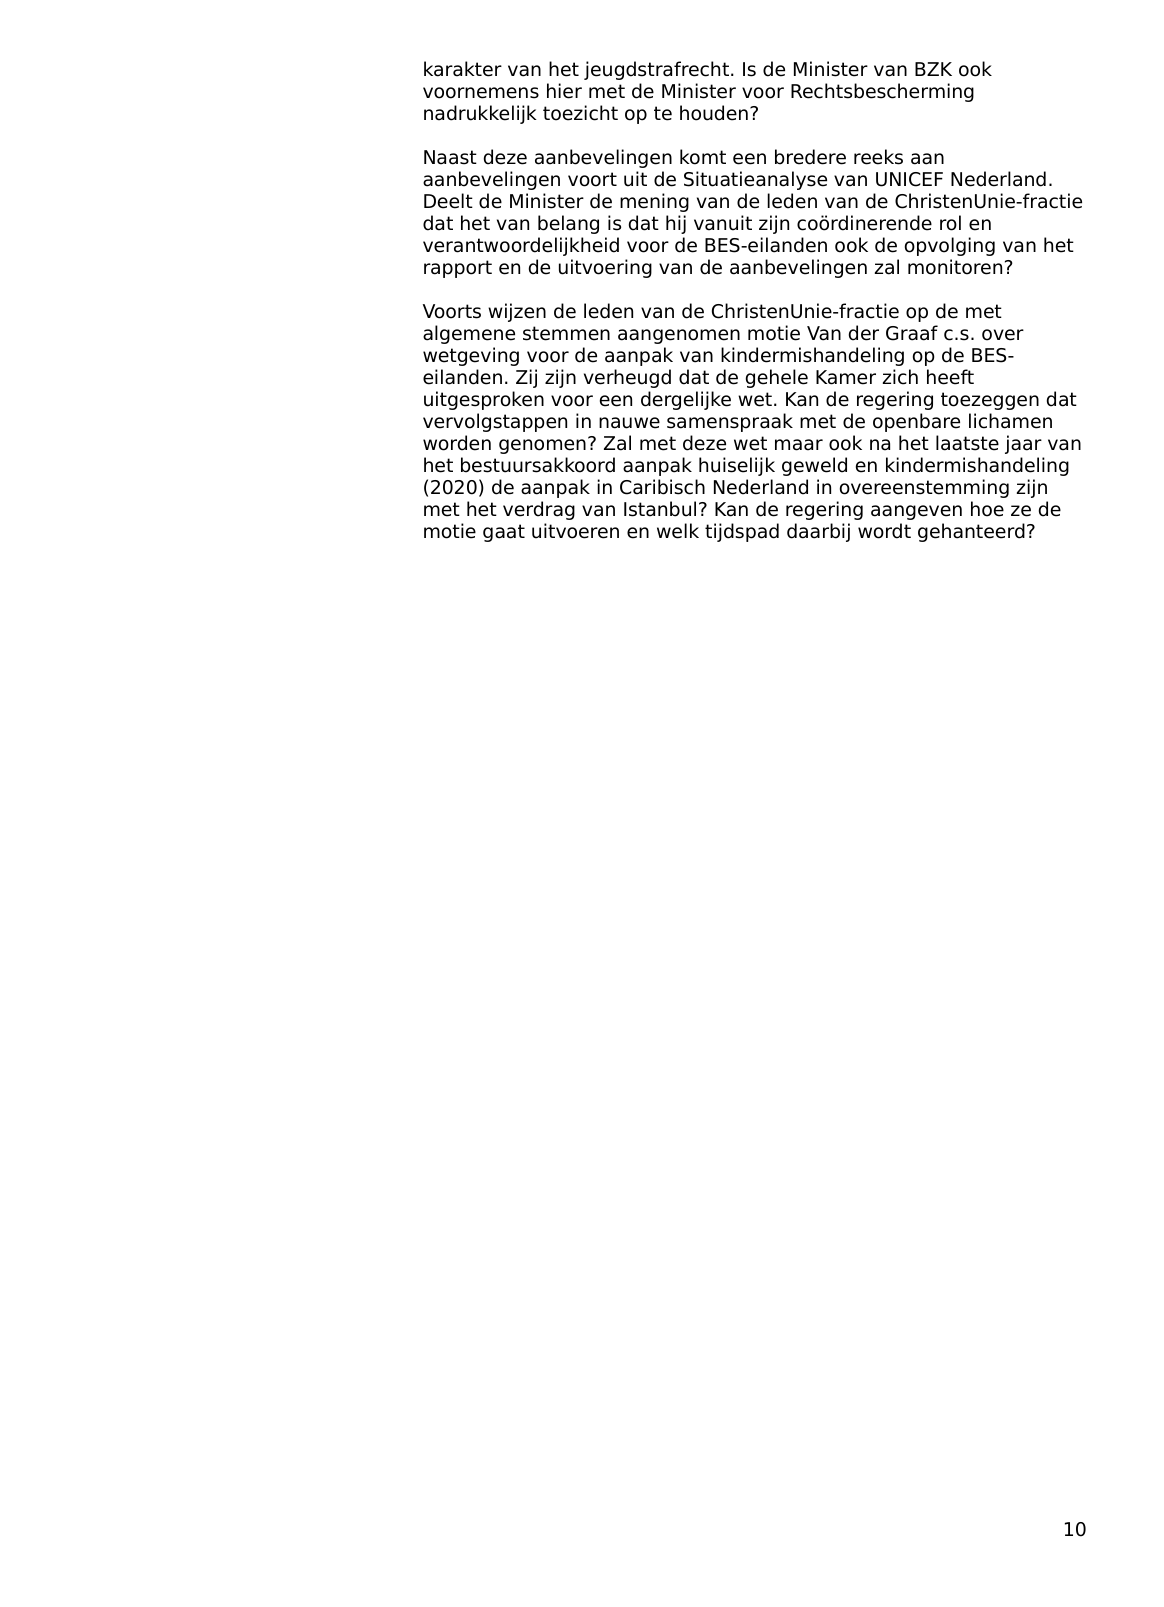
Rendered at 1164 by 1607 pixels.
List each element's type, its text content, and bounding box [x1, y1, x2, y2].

text Naast deze aanbevelingen komt een bredere reeks aan aanbevelingen voort uit de Situatieanalyse van UNICEF Nederland. Deelt de Minister de mening van de leden van de ChristenUnie-fractie dat het van belang is dat hij vanuit zijn coördinerende rol en verantwoordelijkheid voor de BES-eilanden ook de opvolging van het rapport en de uitvoering van de aanbevelingen zal monitoren? [422, 147, 1087, 279]
text karakter van het jeugdstrafrecht. Is de Minister van BZK ook voornemens hier met de Minister voor Rechtsbescherming nadrukkelijk toezicht op te houden? [422, 59, 1087, 125]
text Voorts wijzen de leden van de ChristenUnie-fractie op de met algemene stemmen aangenomen motie Van der Graaf c.s. over wetgeving voor de aanpak van kindermishandeling op de BES-eilanden. Zij zijn verheugd dat de gehele Kamer zich heeft uitgesproken voor een dergelijke wet. Kan de regering toezeggen dat vervolgstappen in nauwe samenspraak met de openbare lichamen worden genomen? Zal met deze wet maar ook na het laatste jaar van het bestuursakkoord aanpak huiselijk geweld en kindermishandeling (2020) de aanpak in Caribisch Nederland in overeenstemming zijn met het verdrag van Istanbul? Kan de regering aangeven hoe ze de motie gaat uitvoeren en welk tijdspad daarbij wordt gehanteerd? [422, 301, 1087, 543]
